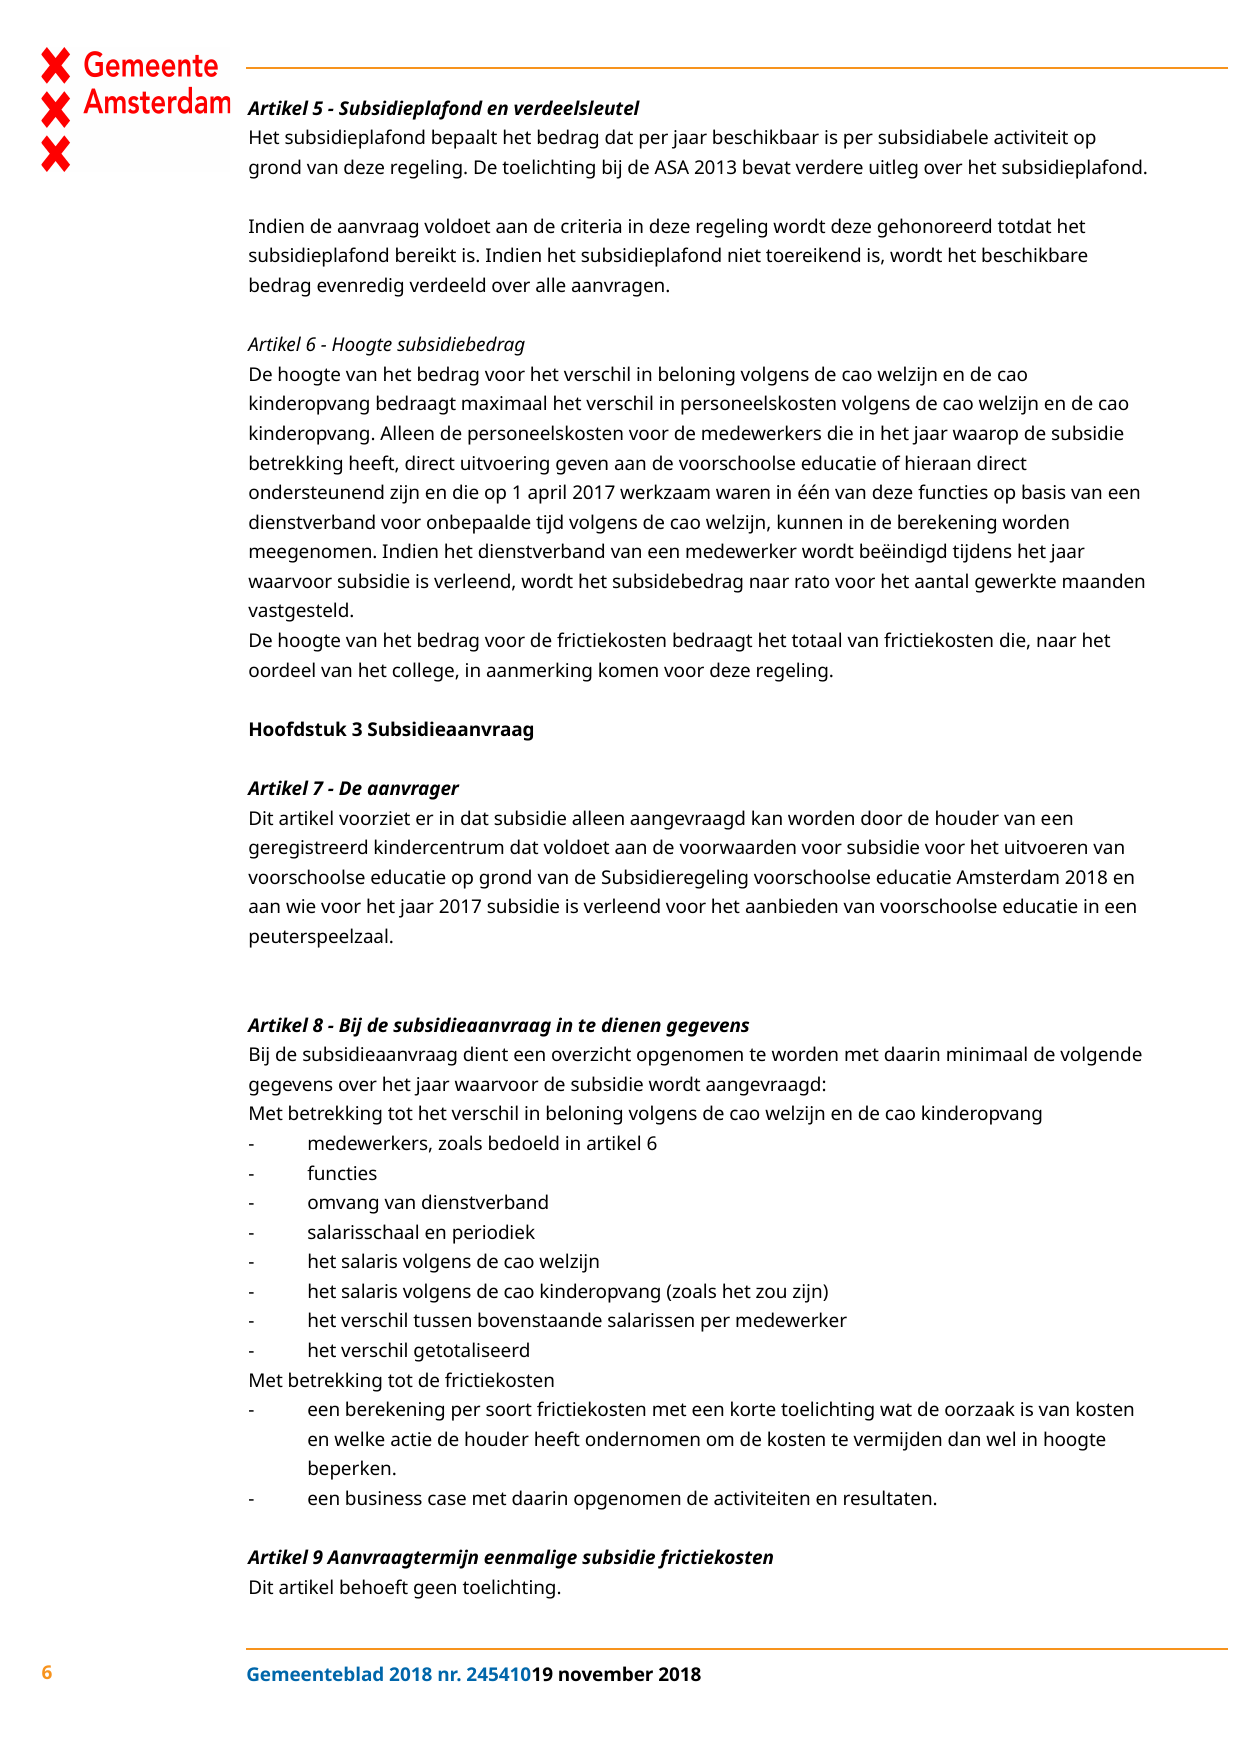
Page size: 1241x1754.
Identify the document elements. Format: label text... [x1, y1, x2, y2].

list het salaris volgens de cao kinderopvang (zoals het zou zijn) [248, 1278, 1152, 1304]
list salarisschaal en periodiek [248, 1219, 1152, 1245]
text Artikel 8 - Bij de subsidieaanvraag in te dienen gegevens [248, 1012, 1152, 1038]
text De hoogte van het bedrag voor de frictiekosten bedraagt het totaal van frictiekosten die, naar het oordeel van het college, in aanmerking komen voor deze regeling. [248, 627, 1152, 683]
text Dit artikel voorziet er in dat subsidie alleen aangevraagd kan worden door de houder van een geregistreerd kindercentrum dat voldoet aan de voorwaarden voor subsidie voor het uitvoeren van voorschoolse educatie op grond van de Subsidieregeling voorschoolse educatie Amsterdam 2018 en aan wie voor het jaar 2017 subsidie is verleend voor het aanbieden van voorschoolse educatie in een peuterspeelzaal. [248, 805, 1152, 949]
list medewerkers, zoals bedoeld in artikel 6 [248, 1130, 1152, 1156]
text Bij de subsidieaanvraag dient een overzicht opgenomen te worden met daarin minimaal de volgende gegevens over het jaar waarvoor de subsidie wordt aangevraagd: [248, 1041, 1152, 1097]
text Artikel 7 - De aanvrager [248, 775, 1152, 801]
text Artikel 6 - Hoogte subsidiebedrag [248, 331, 1152, 357]
text Met betrekking tot het verschil in beloning volgens de cao welzijn en de cao kinderopvang [248, 1101, 1152, 1126]
text De hoogte van het bedrag voor het verschil in beloning volgens de cao welzijn en de cao kinderopvang bedraagt maximaal het verschil in personeelskosten volgens de cao welzijn en de cao kinderopvang. Alleen de personeelskosten voor de medewerkers die in het jaar waarop de subsidie betrekking heeft, direct uitvoering geven aan de voorschoolse educatie of hieraan direct ondersteunend zijn en die op 1 april 2017 werkzaam waren in één van deze functies op basis van een dienstverband voor onbepaalde tijd volgens de cao welzijn, kunnen in de berekening worden meegenomen. Indien het dienstverband van een medewerker wordt beëindigd tijdens het jaar waarvoor subsidie is verleend, wordt het subsidebedrag naar rato voor het aantal gewerkte maanden vastgesteld. [248, 361, 1152, 623]
list omvang van dienstverband [248, 1189, 1152, 1215]
text Indien de aanvraag voldoet aan de criteria in deze regeling wordt deze gehonoreerd totdat het subsidieplafond bereikt is. Indien het subsidieplafond niet toereikend is, wordt het beschikbare bedrag evenredig verdeeld over alle aanvragen. [248, 213, 1152, 298]
text Hoofdstuk 3 Subsidieaanvraag [248, 716, 1152, 742]
list het verschil tussen bovenstaande salarissen per medewerker [248, 1308, 1152, 1333]
text Met betrekking tot de frictiekosten [248, 1367, 1152, 1393]
text Het subsidieplafond bepaalt het bedrag dat per jaar beschikbaar is per subsidiabele activiteit op grond van deze regeling. De toelichting bij de ASA 2013 bevat verdere uitleg over het subsidieplafond. [248, 124, 1152, 180]
text Artikel 5 - Subsidieplafond en verdeelsleutel [248, 95, 1152, 121]
list functies [248, 1160, 1152, 1186]
text Dit artikel behoeft geen toelichting. [248, 1574, 1152, 1600]
list het salaris volgens de cao welzijn [248, 1248, 1152, 1274]
list een business case met daarin opgenomen de activiteiten en resultaten. [248, 1485, 1152, 1511]
list een berekening per soort frictiekosten met een korte toelichting wat de oorzaak is van kosten en welke actie de houder heeft ondernomen om de kosten te vermijden dan wel in hoogte beperken. [248, 1396, 1152, 1481]
list het verschil getotaliseerd [248, 1337, 1152, 1363]
text Artikel 9 Aanvraagtermijn eenmalige subsidie frictiekosten [248, 1544, 1152, 1570]
picture [41, 47, 231, 172]
